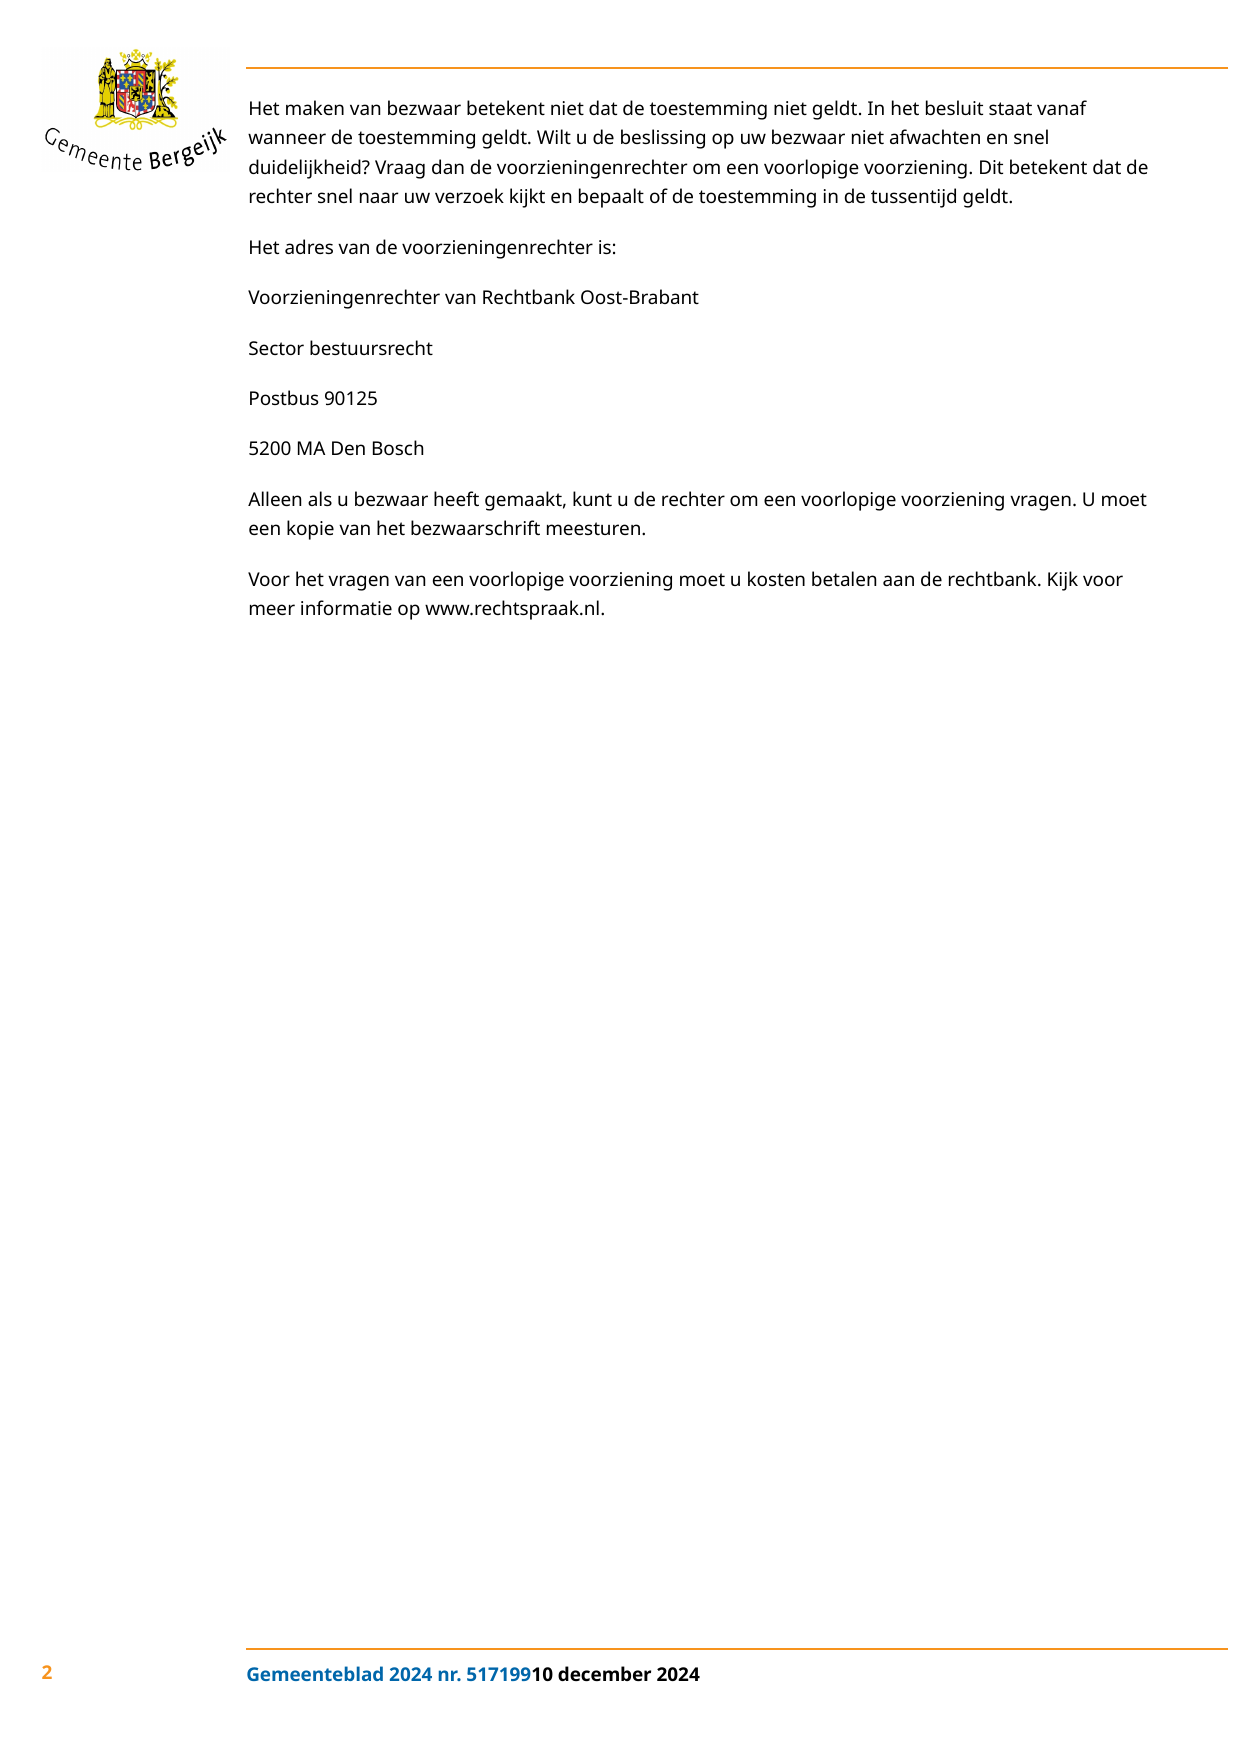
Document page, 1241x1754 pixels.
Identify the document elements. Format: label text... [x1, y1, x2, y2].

text Het adres van de voorzieningenrechter is: [248, 234, 1152, 260]
text Voor het vragen van een voorlopige voorziening moet u kosten betalen aan de rechtbank. Kijk voor meer informatie op www.rechtspraak.nl. [248, 566, 1152, 621]
text 5200 MA Den Bosch [248, 436, 1152, 461]
text Alleen als u bezwaar heeft gemaakt, kunt u de rechter om een voorlopige voorziening vragen. U moet een kopie van het bezwaarschrift meesturen. [248, 486, 1152, 541]
picture [41, 47, 231, 172]
text Sector bestuursrecht [248, 335, 1152, 361]
text Voorzieningenrechter van Rechtbank Oost-Brabant [248, 284, 1152, 310]
text Postbus 90125 [248, 385, 1152, 411]
text Het maken van bezwaar betekent niet dat de toestemming niet geldt. In het besluit staat vanaf wanneer de toestemming geldt. Wilt u de beslissing op uw bezwaar niet afwachten en snel duidelijkheid? Vraag dan de voorzieningenrechter om een voorlopige voorziening. Dit betekent dat de rechter snel naar uw verzoek kijkt en bepaalt of de toestemming in de tussentijd geldt. [248, 95, 1152, 209]
